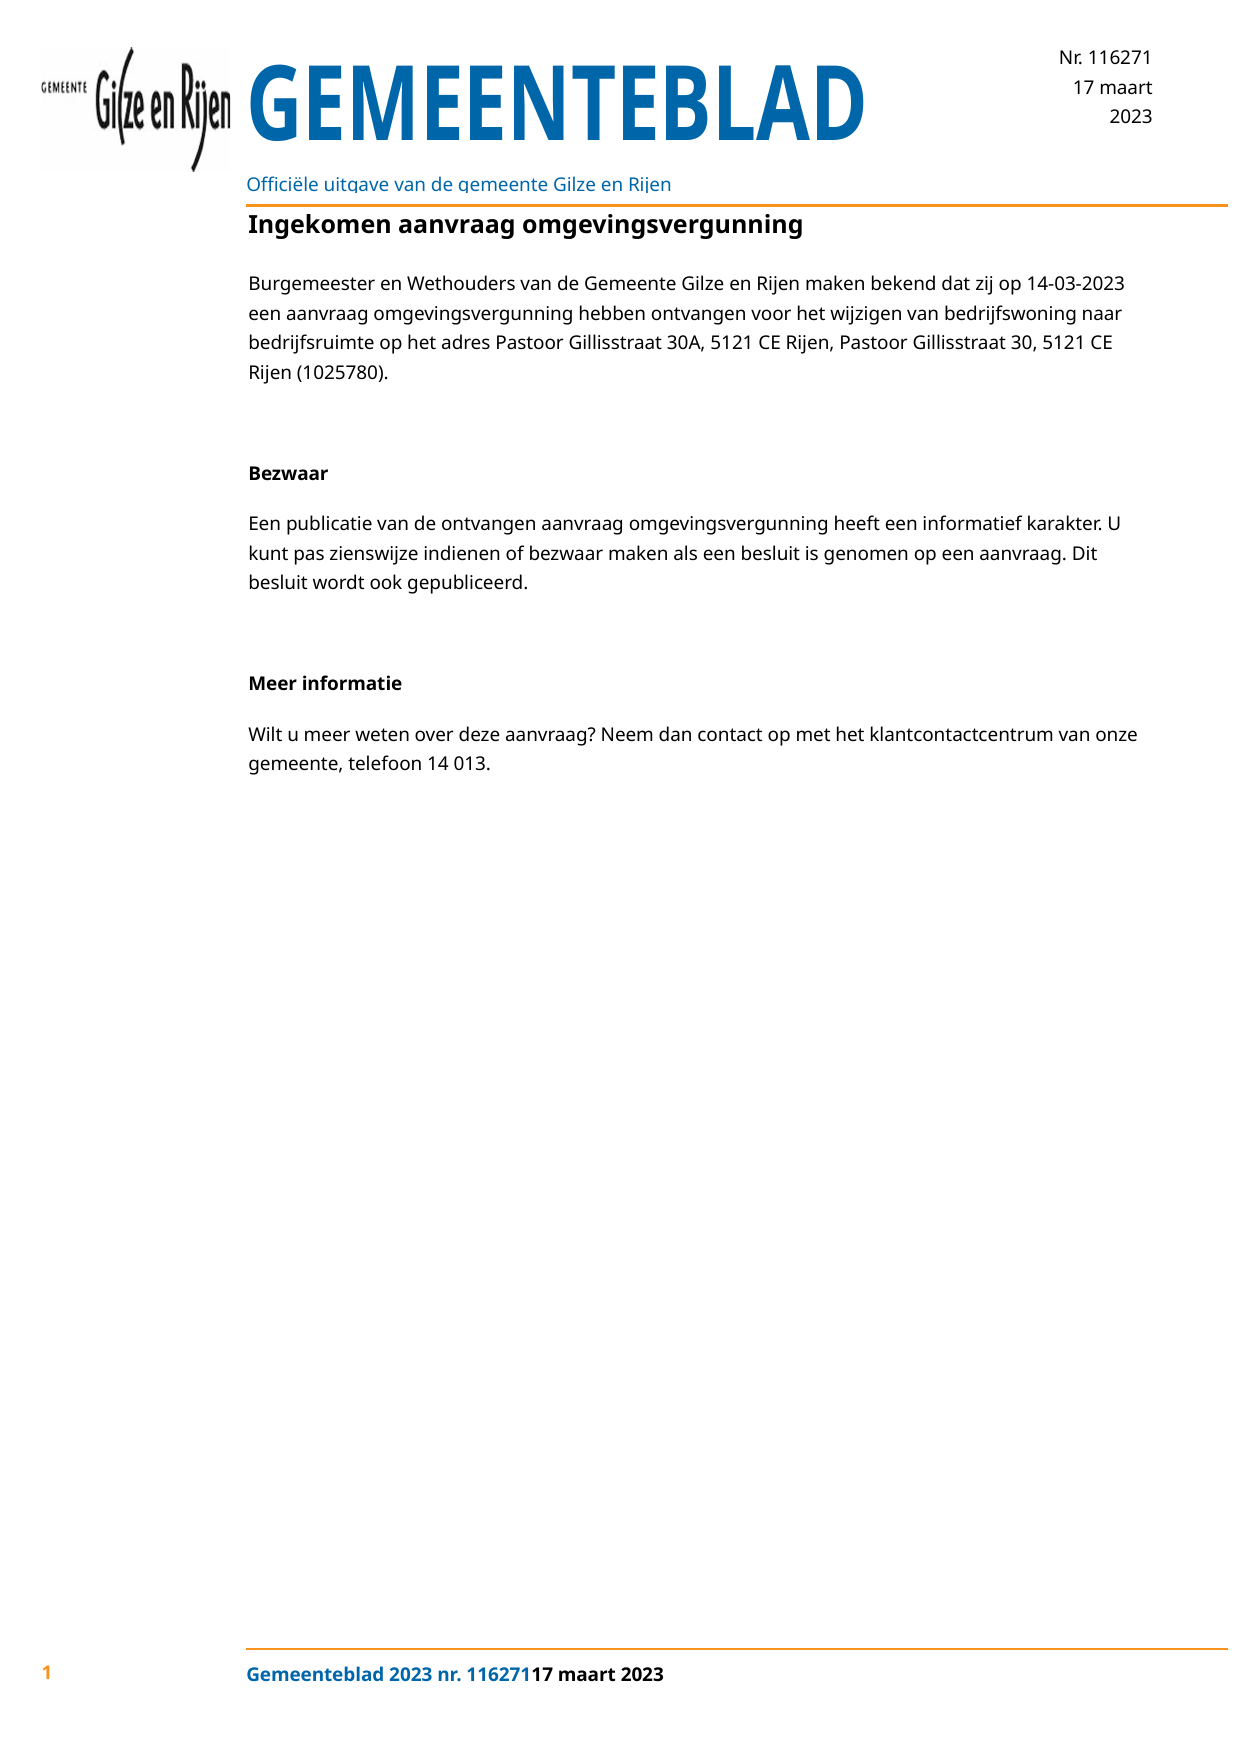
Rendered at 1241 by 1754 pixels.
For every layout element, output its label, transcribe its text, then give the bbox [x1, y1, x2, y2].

text Wilt u meer weten over deze aanvraag? Neem dan contact op met het klantcontactcentrum van onze gemeente, telefoon 14 013. [248, 721, 1152, 776]
text Meer informatie [248, 670, 1152, 696]
picture [41, 47, 231, 172]
text Burgemeester en Wethouders van de Gemeente Gilze en Rijen maken bekend dat zij op 14-03-2023 een aanvraag omgevingsvergunning hebben ontvangen voor het wijzigen van bedrijfswoning naar bedrijfsruimte op het adres Pastoor Gillisstraat 30A, 5121 CE Rijen, Pastoor Gillisstraat 30, 5121 CE Rijen (1025780). [248, 270, 1152, 385]
text Een publicatie van de ontvangen aanvraag omgevingsvergunning heeft een informatief karakter. U kunt pas zienswijze indienen of bezwaar maken als een besluit is genomen op een aanvraag. Dit besluit wordt ook gepubliceerd. [248, 510, 1152, 595]
text Bezwaar [248, 460, 1152, 486]
text Ingekomen aanvraag omgevingsvergunning [248, 207, 1152, 241]
